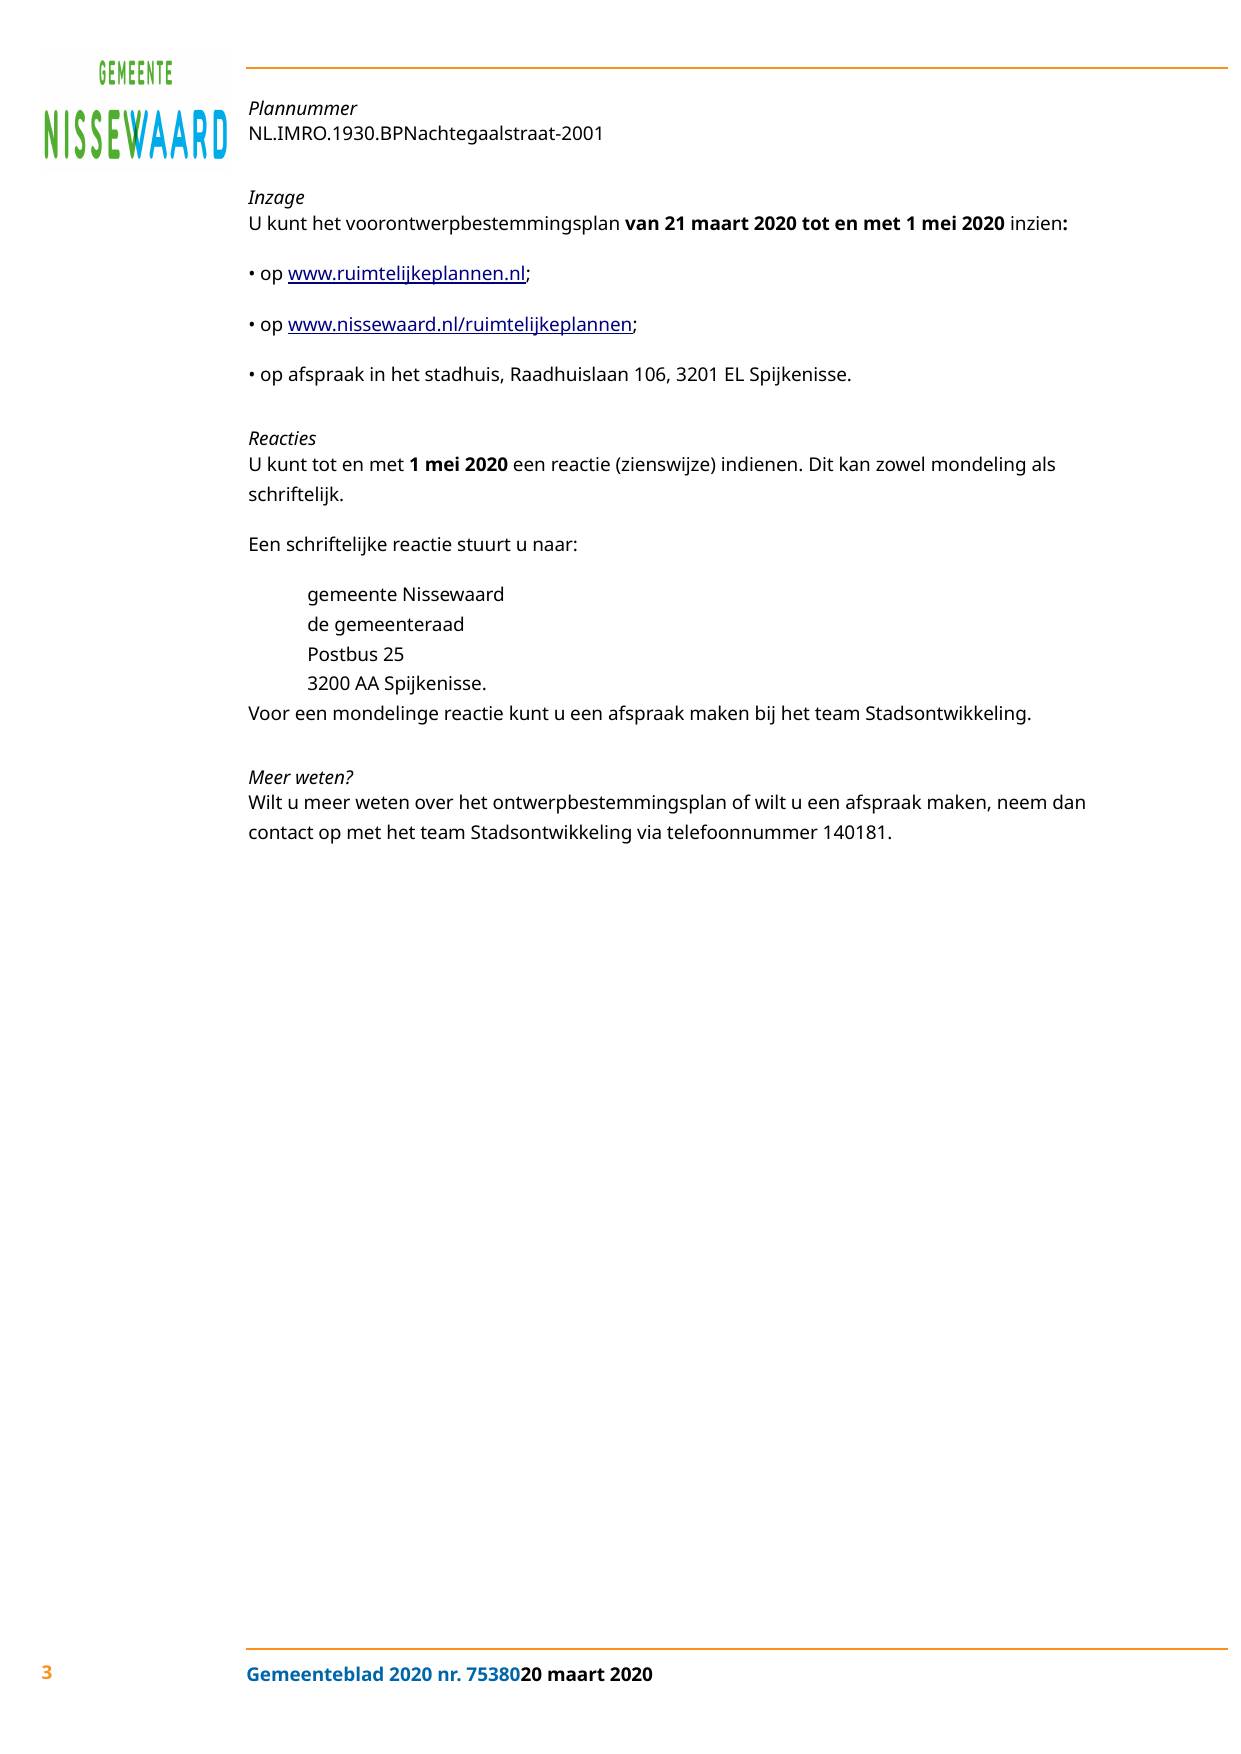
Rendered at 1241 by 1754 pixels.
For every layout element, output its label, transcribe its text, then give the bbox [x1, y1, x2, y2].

text • op www.nissewaard.nl/ruimtelijkeplannen; [248, 311, 1152, 337]
text Plannummer [248, 95, 1152, 121]
text • op afspraak in het stadhuis, Raadhuislaan 106, 3201 EL Spijkenisse. [248, 361, 1152, 387]
text Meer weten? [248, 764, 1152, 789]
text NL.IMRO.1930.BPNachtegaalstraat-2001 [248, 121, 1152, 146]
list 3200 AA Spijkenisse. [248, 670, 1152, 696]
text • op www.ruimtelijkeplannen.nl; [248, 261, 1152, 286]
text Reacties [248, 425, 1152, 451]
text Inzage [248, 184, 1152, 210]
list Postbus 25 [248, 641, 1152, 666]
text U kunt het voorontwerpbestemmingsplan van 21 maart 2020 tot en met 1 mei 2020 inzien: [248, 210, 1152, 236]
text U kunt tot en met 1 mei 2020 een reactie (zienswijze) indienen. Dit kan zowel mondeling als schriftelijk. [248, 451, 1152, 506]
text Een schriftelijke reactie stuurt u naar: [248, 531, 1152, 557]
text Wilt u meer weten over het ontwerpbestemmingsplan of wilt u een afspraak maken, neem dan contact op met het team Stadsontwikkeling via telefoonnummer 140181. [248, 789, 1152, 845]
list de gemeenteraad [248, 611, 1152, 637]
list gemeente Nissewaard [248, 582, 1152, 607]
text Voor een mondelinge reactie kunt u een afspraak maken bij het team Stadsontwikkeling. [248, 700, 1152, 726]
picture [41, 47, 231, 172]
